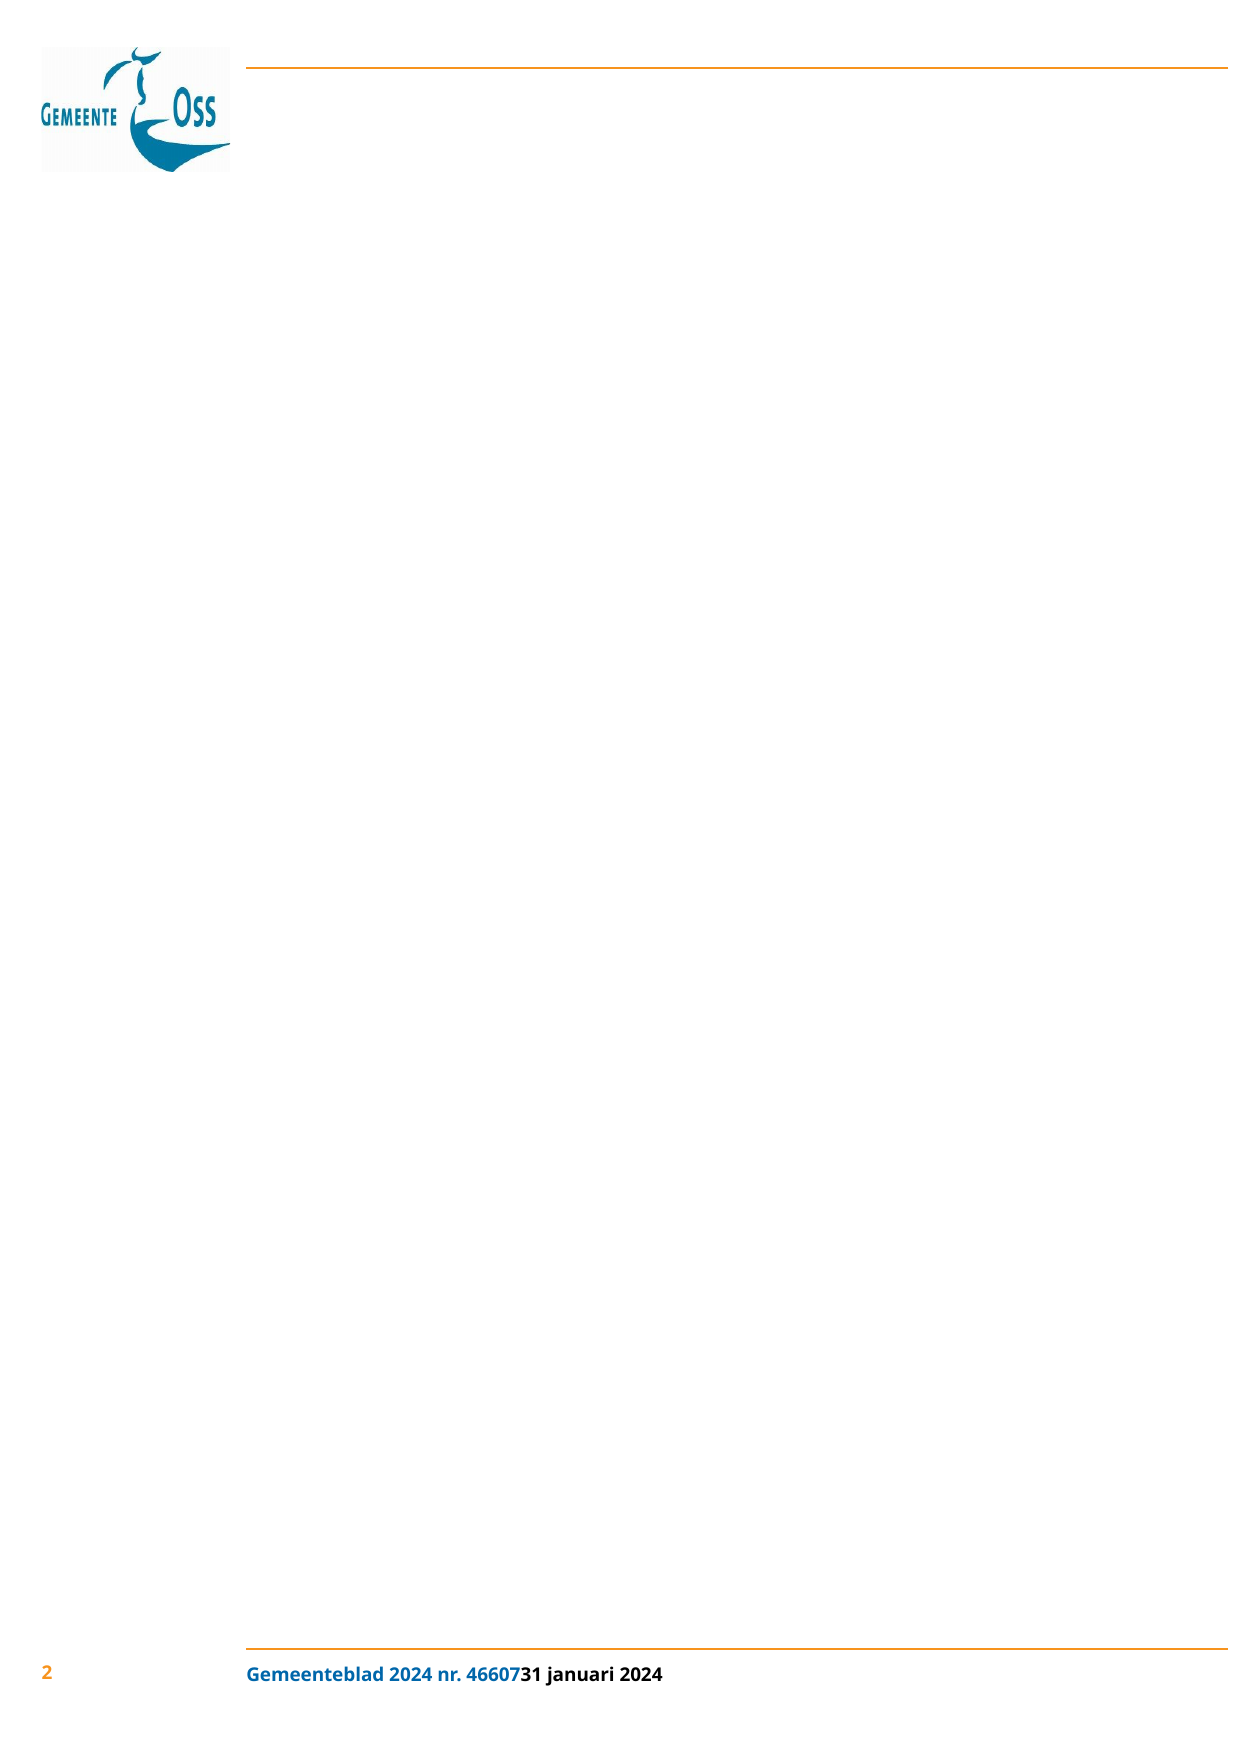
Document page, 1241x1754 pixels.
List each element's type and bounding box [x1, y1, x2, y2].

picture [41, 47, 231, 172]
